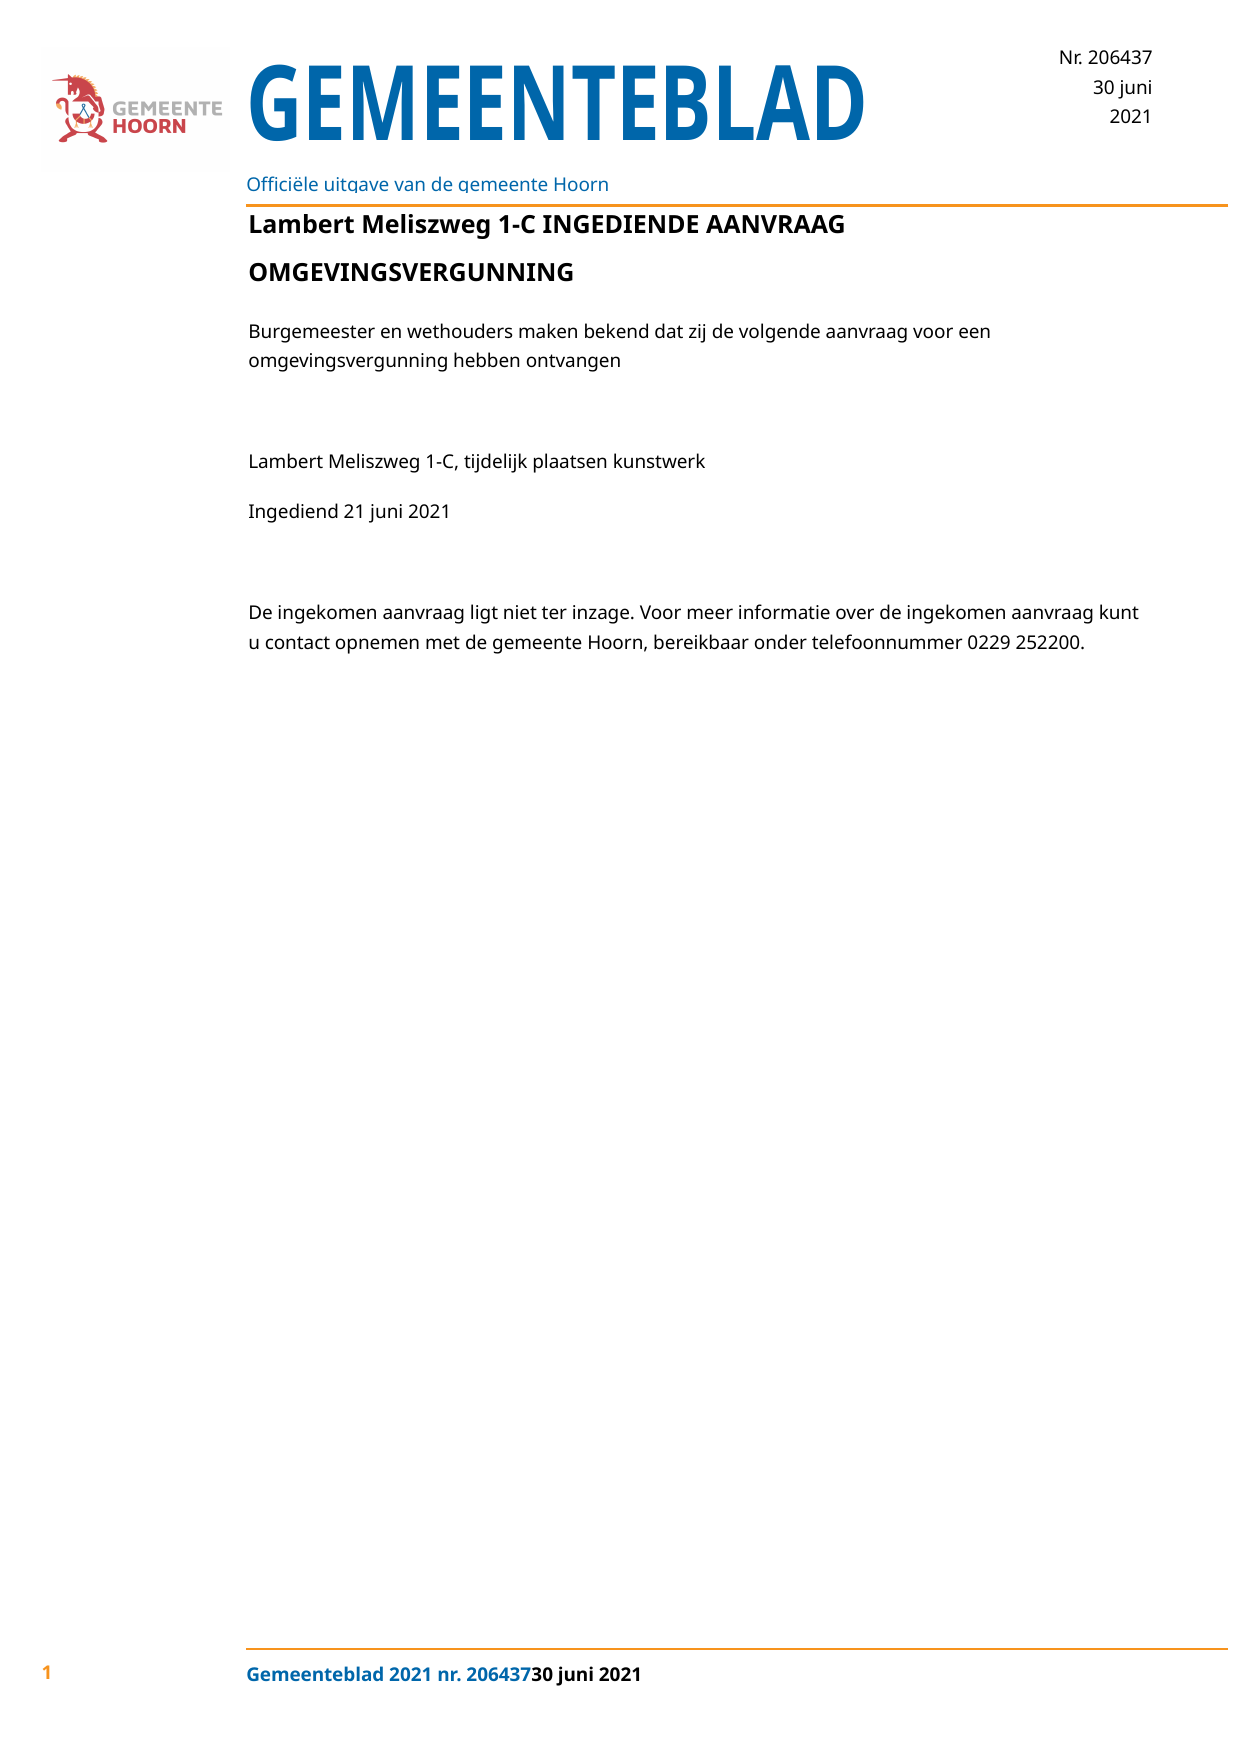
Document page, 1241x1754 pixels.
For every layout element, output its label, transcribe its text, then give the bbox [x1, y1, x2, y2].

text Ingediend 21 juni 2021 [248, 499, 1152, 524]
text Lambert Meliszweg 1-C INGEDIENDE AANVRAAG OMGEVINGSVERGUNNING [248, 207, 1152, 288]
text Lambert Meliszweg 1-C, tijdelijk plaatsen kunstwerk [248, 448, 1152, 474]
text Burgemeester en wethouders maken bekend dat zij de volgende aanvraag voor een omgevingsvergunning hebben ontvangen [248, 318, 1152, 373]
picture [41, 47, 231, 172]
text De ingekomen aanvraag ligt niet ter inzage. Voor meer informatie over de ingekomen aanvraag kunt u contact opnemen met de gemeente Hoorn, bereikbaar onder telefoonnummer 0229 252200. [248, 599, 1152, 655]
